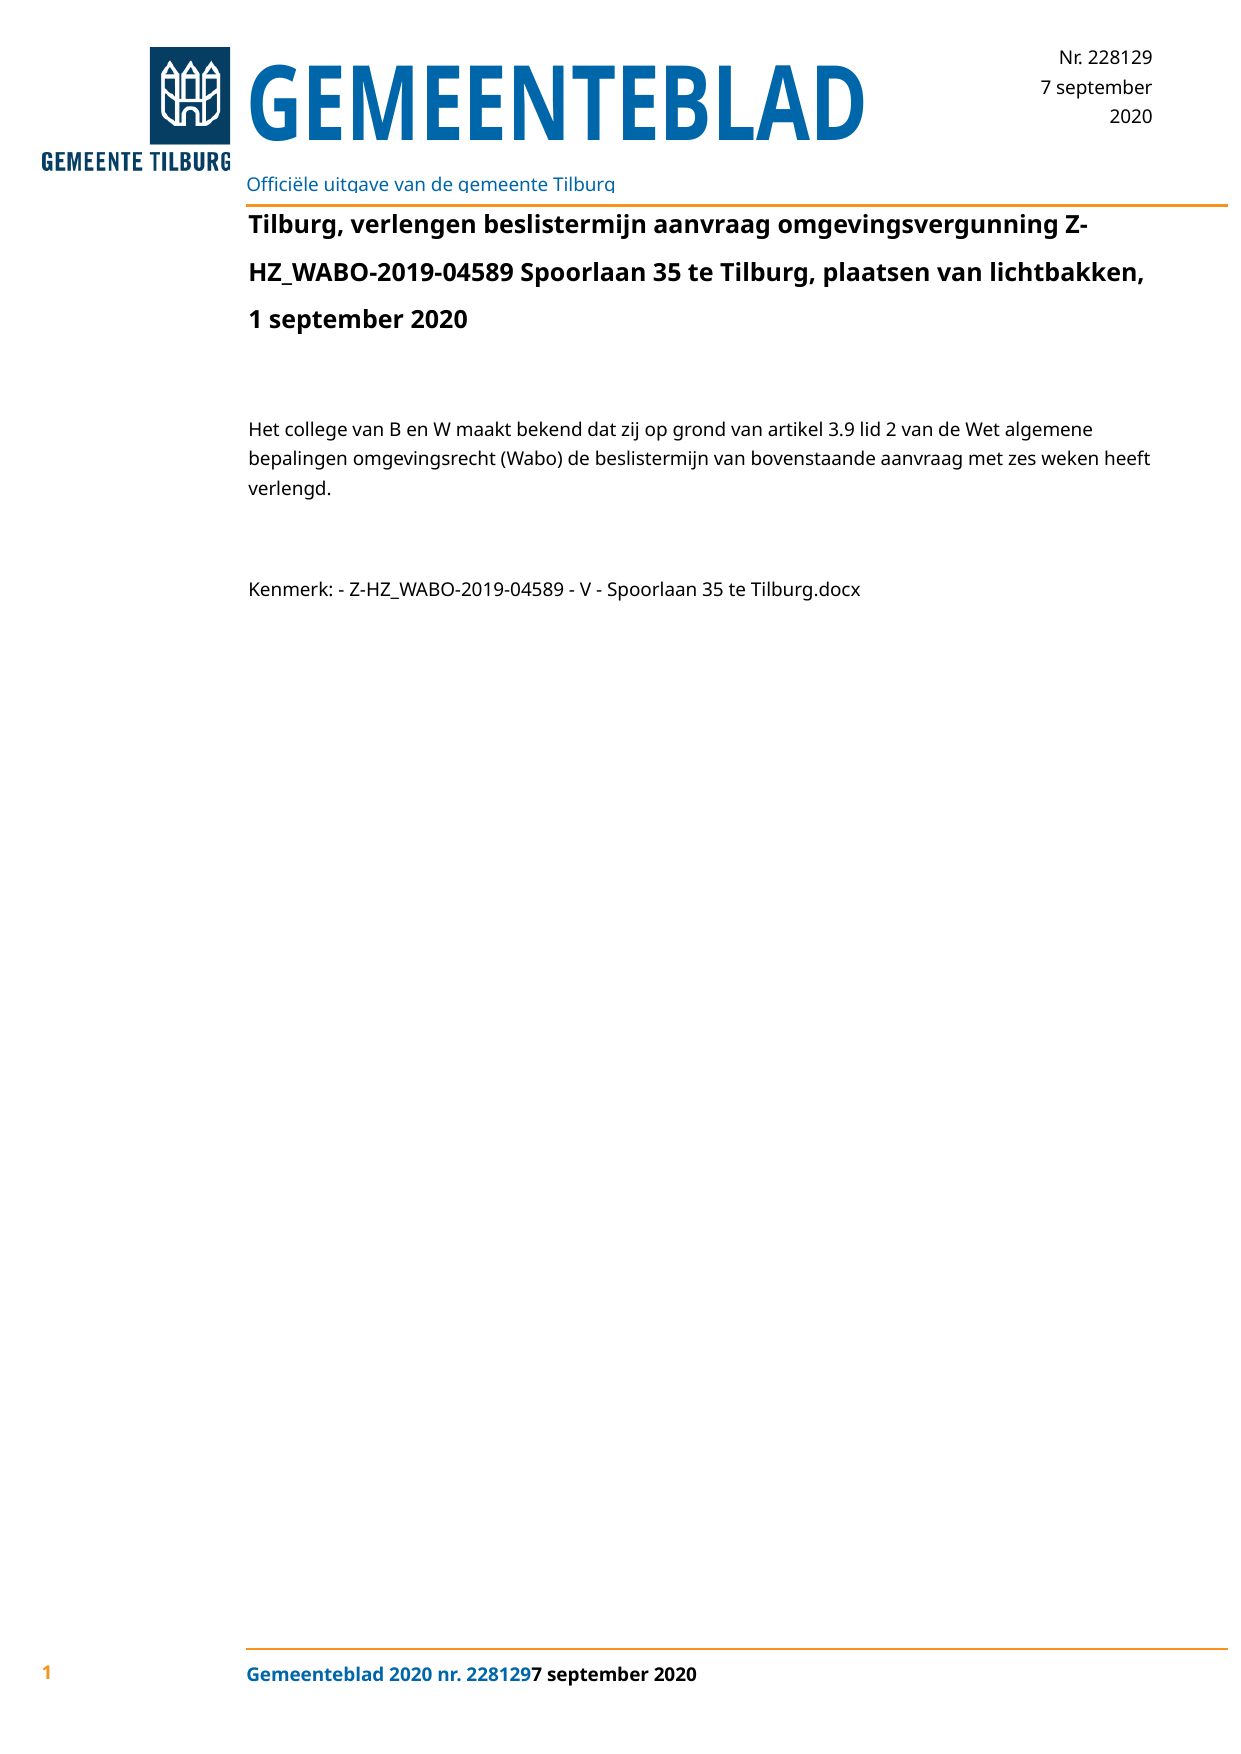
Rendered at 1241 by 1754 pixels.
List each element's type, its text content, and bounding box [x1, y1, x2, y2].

text Tilburg, verlengen beslistermijn aanvraag omgevingsvergunning Z-HZ_WABO-2019-04589 Spoorlaan 35 te Tilburg, plaatsen van lichtbakken, 1 september 2020 [248, 207, 1152, 336]
picture [41, 47, 231, 172]
text Het college van B en W maakt bekend dat zij op grond van artikel 3.9 lid 2 van de Wet algemene bepalingen omgevingsrecht (Wabo) de beslistermijn van bovenstaande aanvraag met zes weken heeft verlengd. [248, 416, 1152, 501]
text Kenmerk: - Z-HZ_WABO-2019-04589 - V - Spoorlaan 35 te Tilburg.docx [248, 576, 1152, 602]
